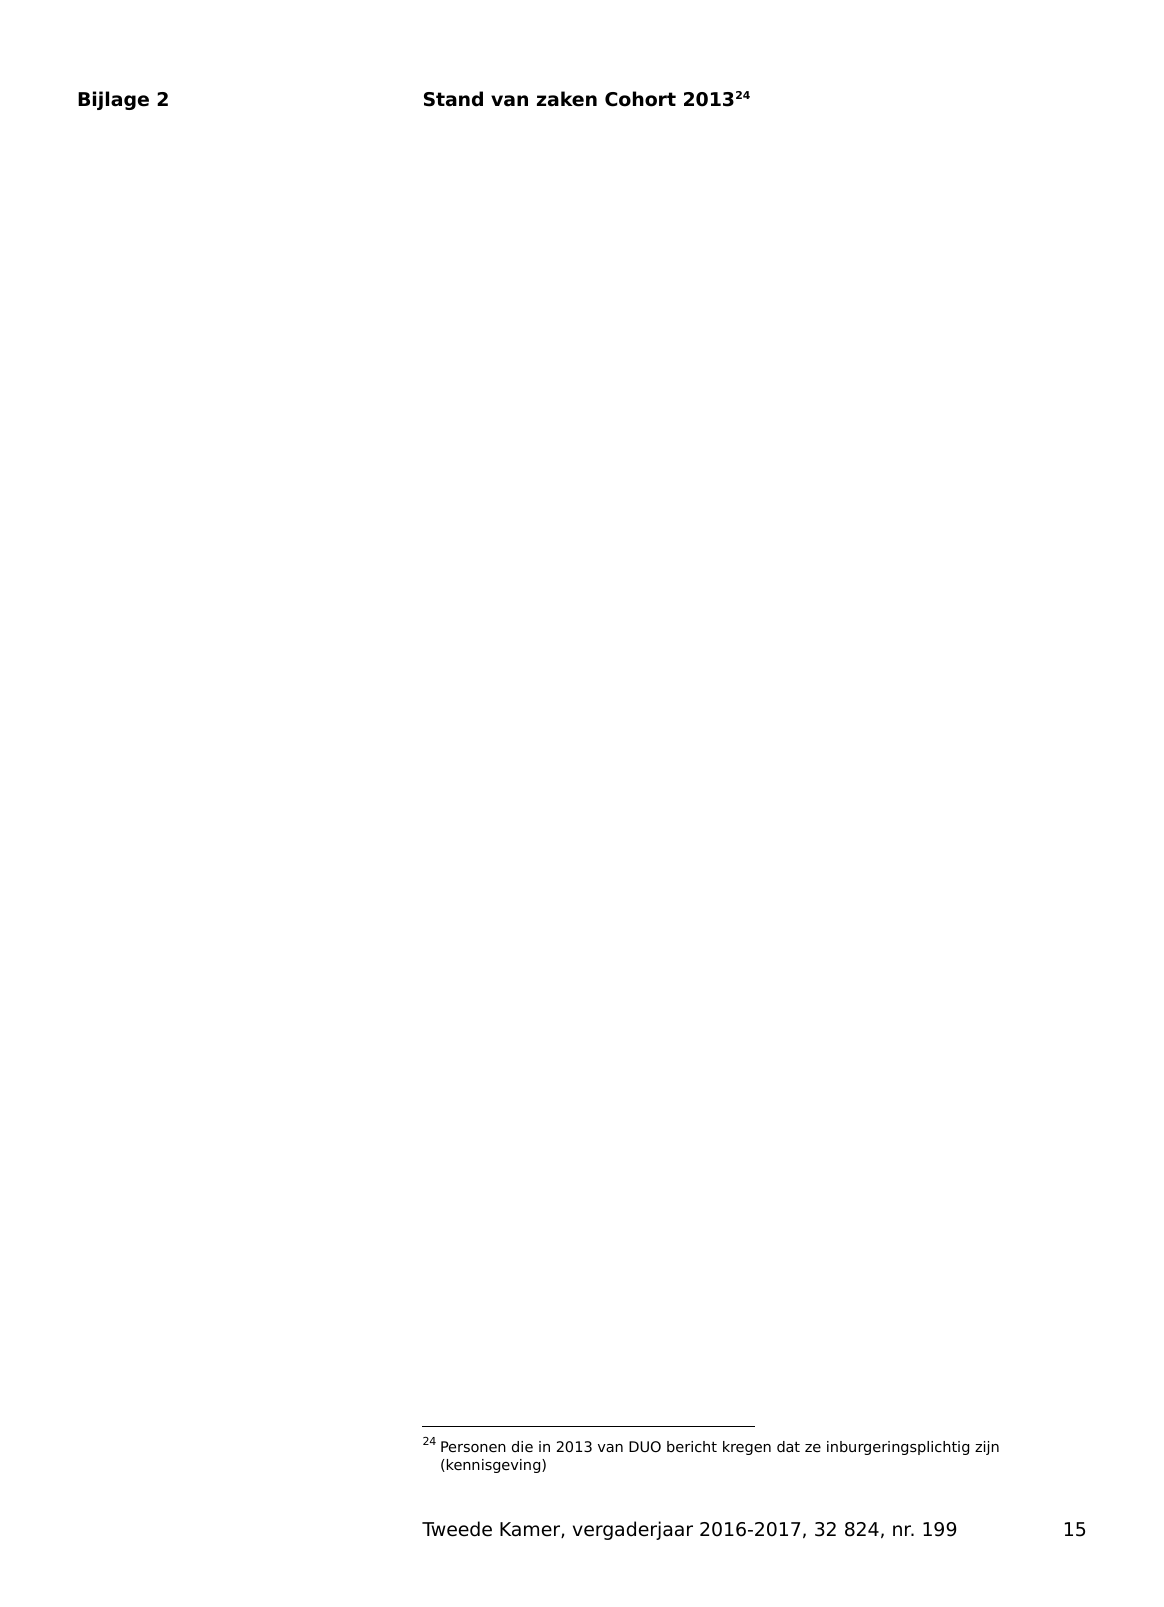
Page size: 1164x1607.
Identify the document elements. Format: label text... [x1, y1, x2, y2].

text Personen die in 2013 van DUO bericht kregen dat ze inburgeringsplichtig zijn (kennisgeving) [422, 1435, 1087, 1474]
subtitle Bijlage 2 Stand van zaken Cohort 2013 [77, 89, 1087, 111]
